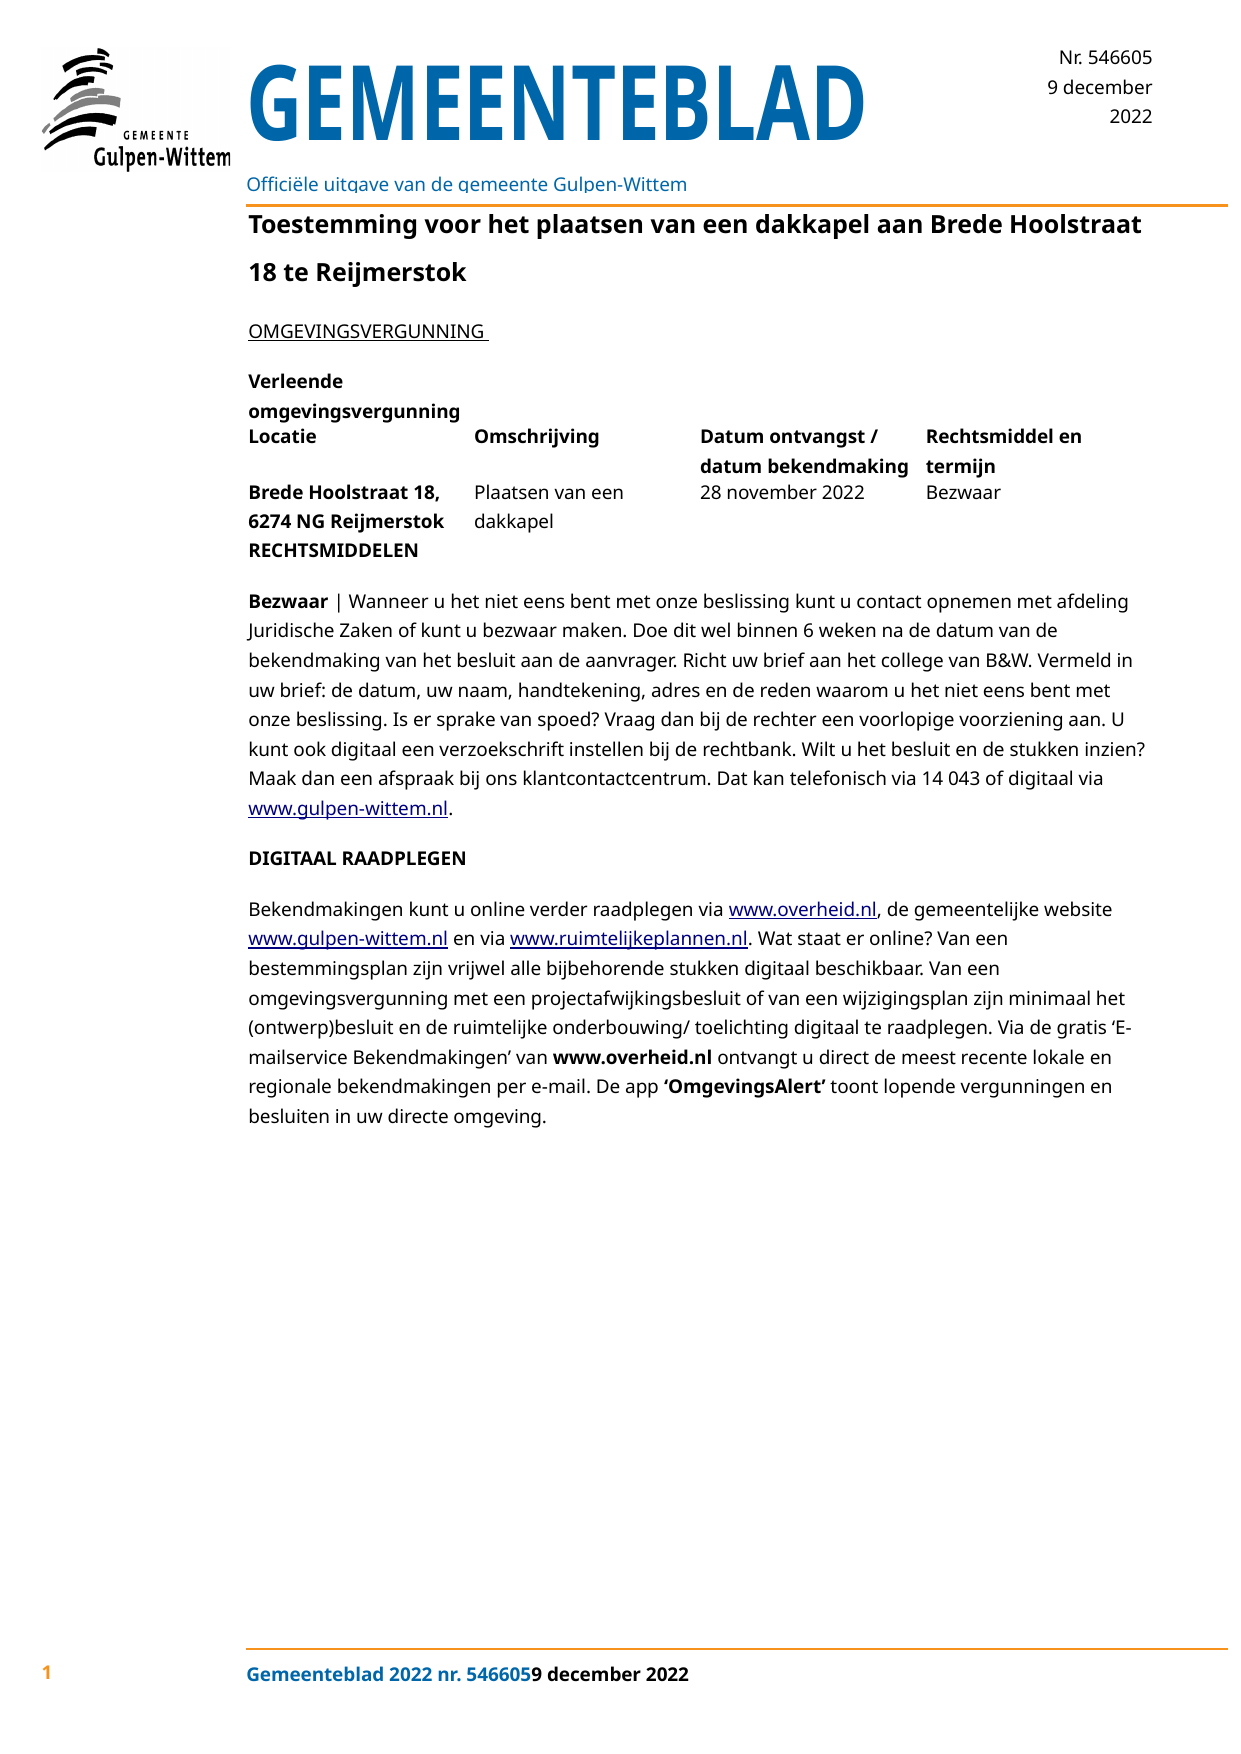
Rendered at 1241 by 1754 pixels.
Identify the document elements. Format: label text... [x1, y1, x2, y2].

text DIGITAAL RAADPLEGEN [248, 846, 1152, 871]
table_cell Datum ontvangst / datum bekendmaking [700, 424, 926, 479]
picture [41, 47, 231, 172]
text OMGEVINGSVERGUNNING [248, 318, 1152, 344]
text Bezwaar | Wanneer u het niet eens bent met onze beslissing kunt u contact opnemen met afdeling Juridische Zaken of kunt u bezwaar maken. Doe dit wel binnen 6 weken na de datum van de bekendmaking van het besluit aan de aanvrager. Richt uw brief aan het college van B&W. Vermeld in uw brief: de datum, uw naam, handtekening, adres en de reden waarom u het niet eens bent met onze beslissing. Is er sprake van spoed? Vraag dan bij de rechter een voorlopige voorziening aan. U kunt ook digitaal een verzoekschrift instellen bij de rechtbank. Wilt u het besluit en de stukken inzien? Maak dan een afspraak bij ons klantcontactcentrum. Dat kan telefonisch via 14 043 of digitaal via www.gulpen-wittem.nl. [248, 588, 1152, 821]
table_cell Bezwaar [926, 479, 1152, 534]
table_header Verleende omgevingsvergunning [248, 369, 474, 424]
table_header [700, 369, 926, 424]
text Bekendmakingen kunt u online verder raadplegen via www.overheid.nl, de gemeentelijke website www.gulpen-wittem.nl en via www.ruimtelijkeplannen.nl. Wat staat er online? Van een bestemmingsplan zijn vrijwel alle bijbehorende stukken digitaal beschikbaar. Van een omgevingsvergunning met een projectafwijkingsbesluit of van een wijzigingsplan zijn minimaal het (ontwerp)besluit en de ruimtelijke onderbouwing/ toelichting digitaal te raadplegen. Via de gratis ‘E-mailservice Bekendmakingen’ van www.overheid.nl ontvangt u direct de meest recente lokale en regionale bekendmakingen per e-mail. De app ‘OmgevingsAlert’ toont lopende vergunningen en besluiten in uw directe omgeving. [248, 896, 1152, 1129]
table_cell 28 november 2022 [700, 479, 926, 534]
text RECHTSMIDDELEN [248, 538, 1152, 563]
table_cell Brede Hoolstraat 18, 6274 NG Reijmerstok [248, 479, 474, 534]
table_cell Rechtsmiddel en termijn [926, 424, 1152, 479]
text Toestemming voor het plaatsen van een dakkapel aan Brede Hoolstraat 18 te Reijmerstok [248, 207, 1152, 288]
table_cell Omschrijving [474, 424, 700, 479]
table_cell Plaatsen van een dakkapel [474, 479, 700, 534]
table_header [474, 369, 700, 424]
table_cell Locatie [248, 424, 474, 479]
table_header [926, 369, 1152, 424]
